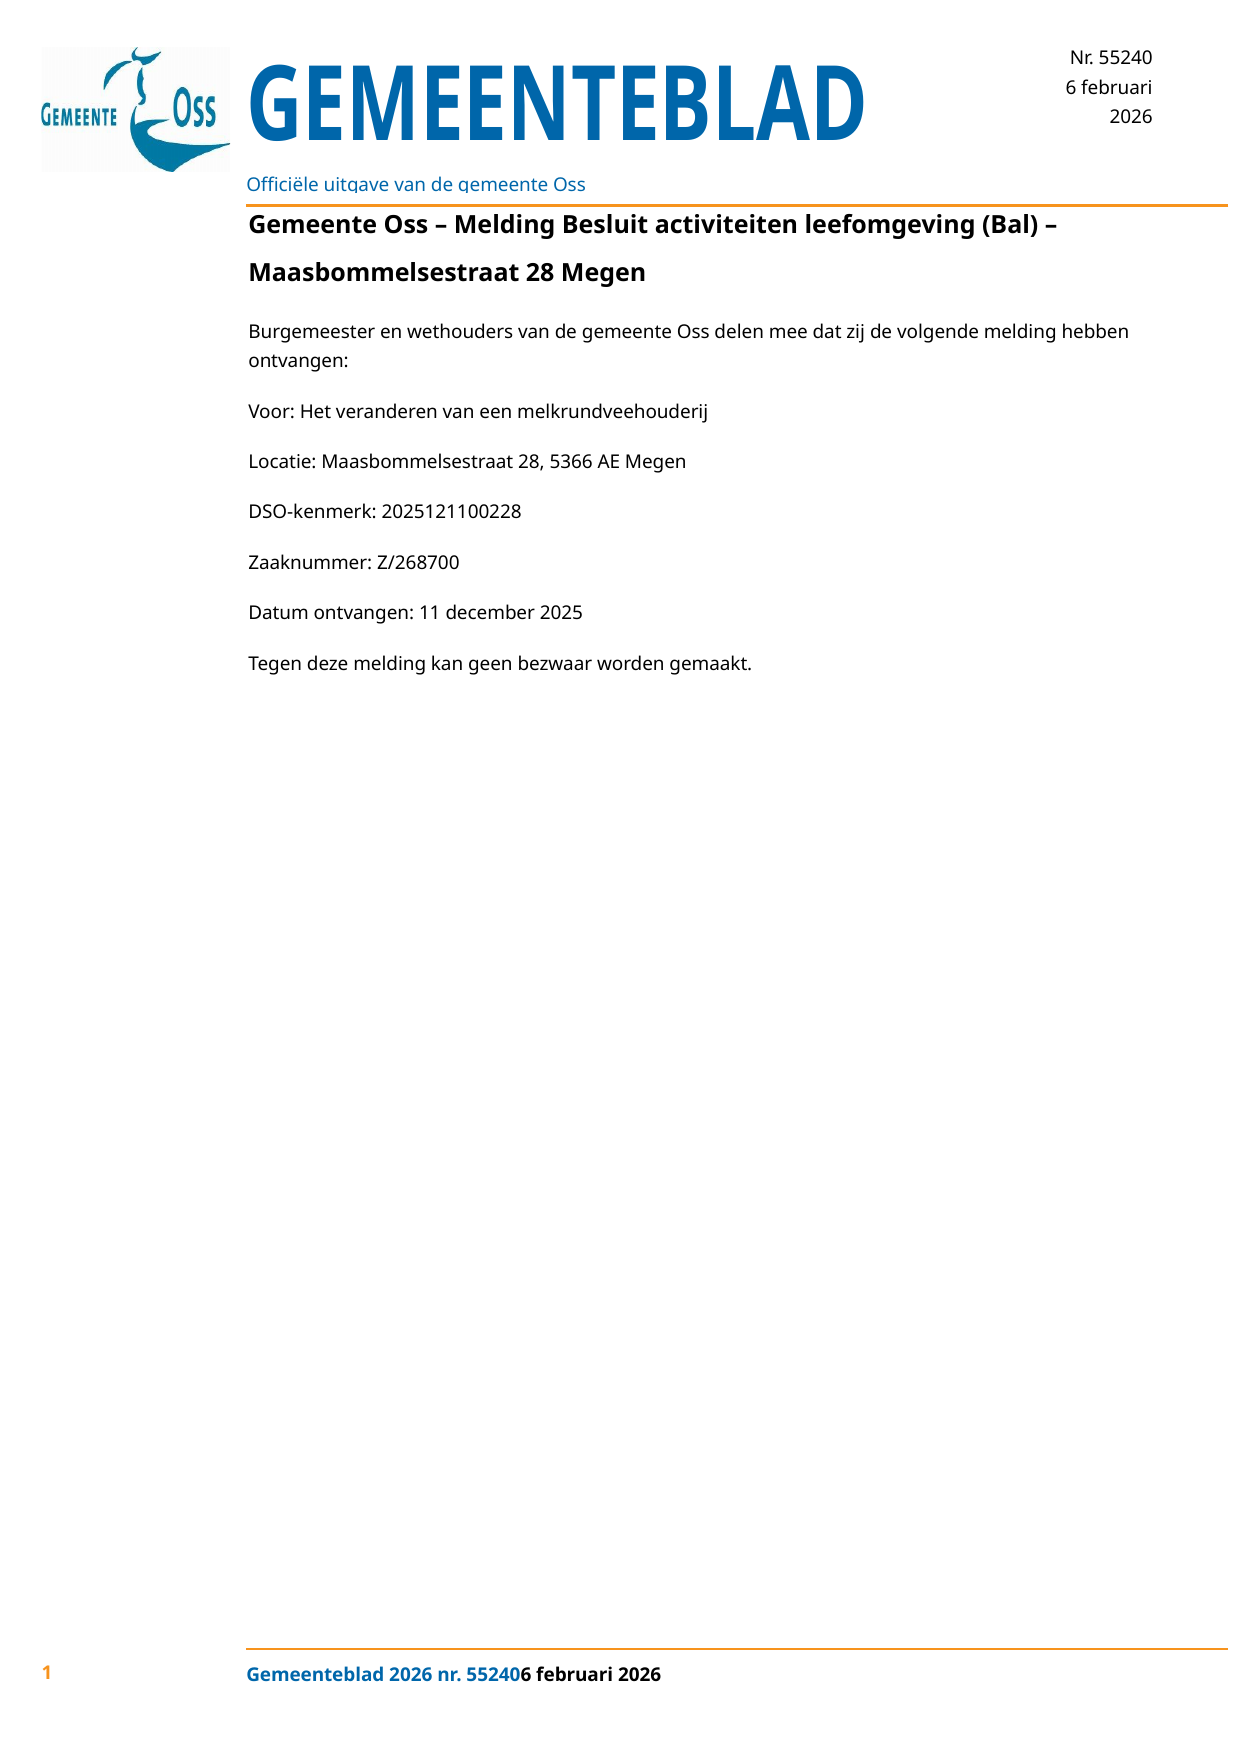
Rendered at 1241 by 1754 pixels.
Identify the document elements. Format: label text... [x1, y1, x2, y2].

text Burgemeester en wethouders van de gemeente Oss delen mee dat zij de volgende melding hebben ontvangen: [248, 318, 1152, 373]
text Locatie: Maasbommelsestraat 28, 5366 AE Megen [248, 448, 1152, 474]
text DSO-kenmerk: 2025121100228 [248, 499, 1152, 524]
text Gemeente Oss – Melding Besluit activiteiten leefomgeving (Bal) – Maasbommelsestraat 28 Megen [248, 207, 1152, 288]
text Tegen deze melding kan geen bezwaar worden gemaakt. [248, 650, 1152, 676]
text Zaaknummer: Z/268700 [248, 549, 1152, 575]
text Voor: Het veranderen van een melkrundveehouderij [248, 398, 1152, 424]
picture [41, 47, 231, 172]
text Datum ontvangen: 11 december 2025 [248, 599, 1152, 625]
